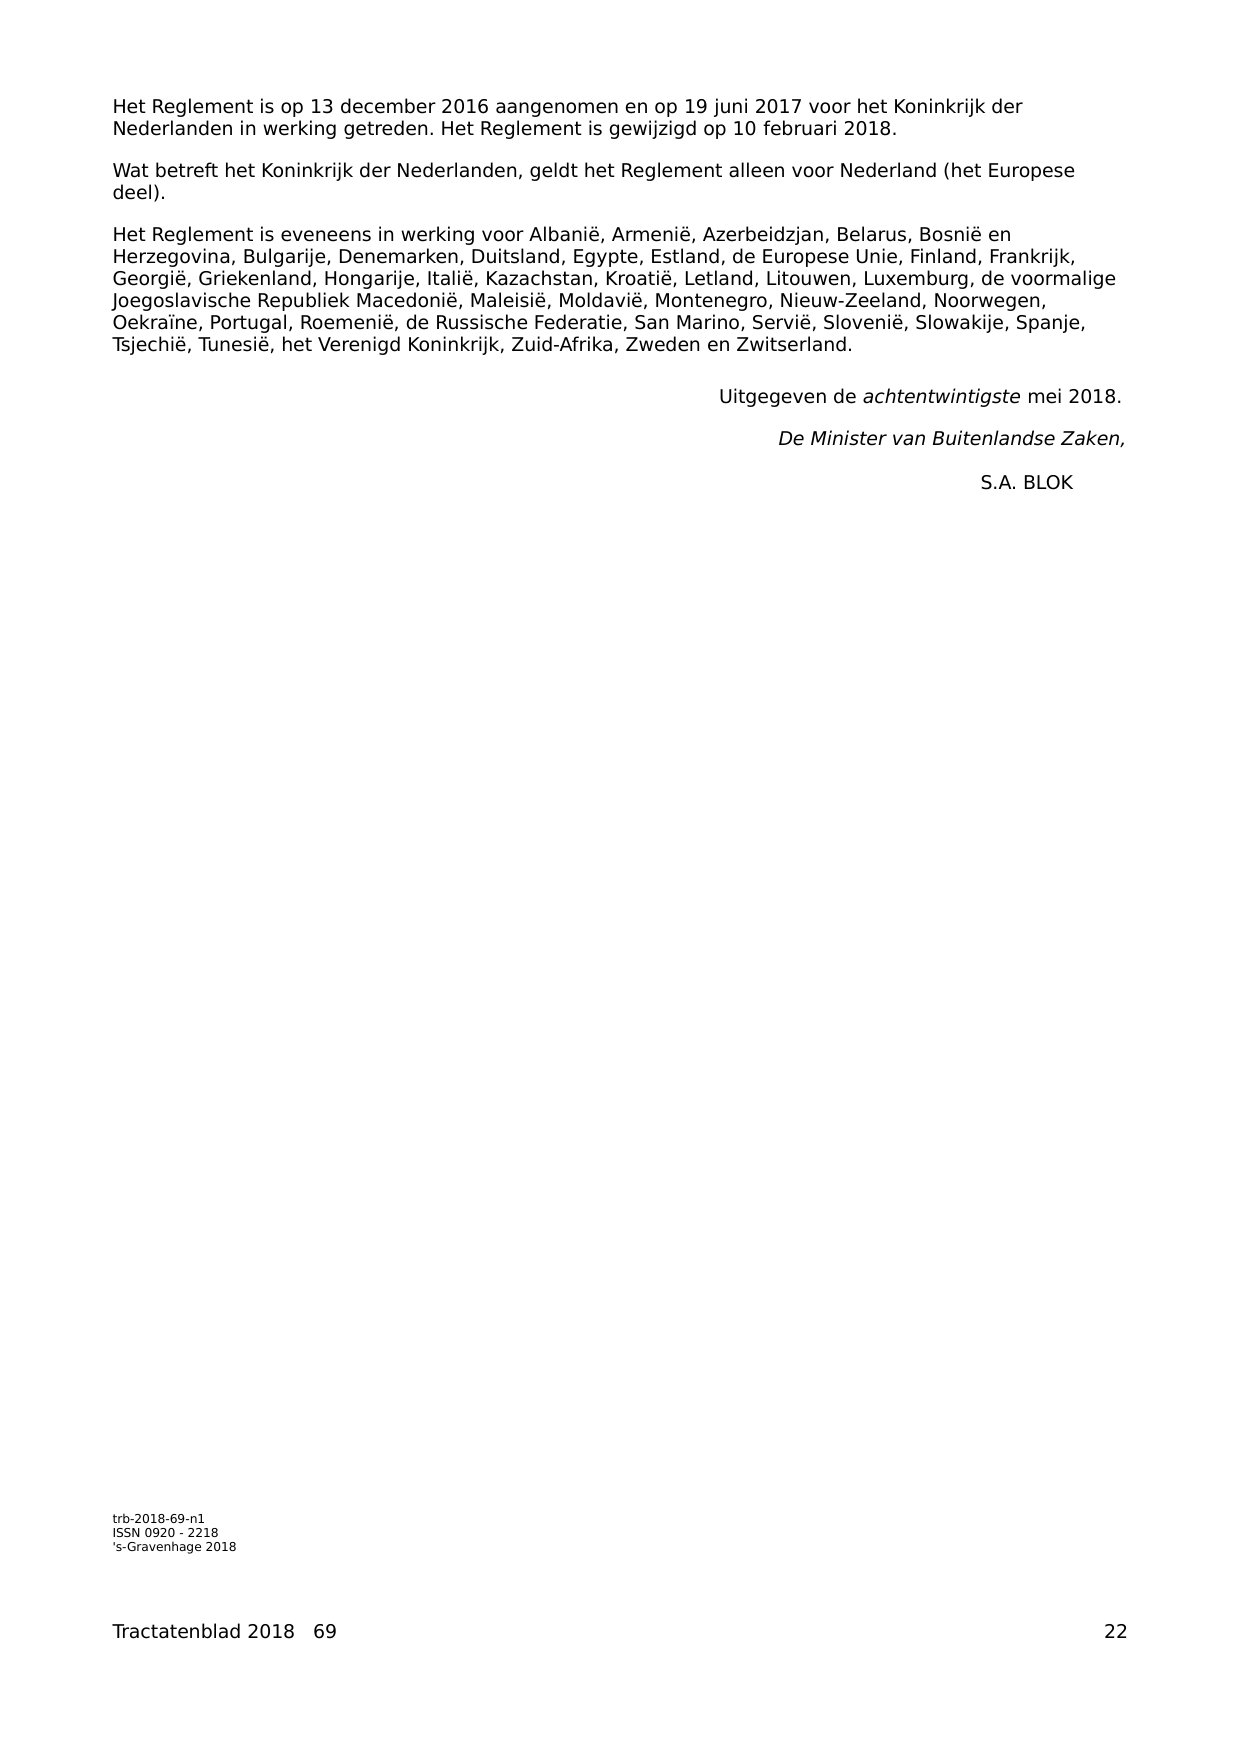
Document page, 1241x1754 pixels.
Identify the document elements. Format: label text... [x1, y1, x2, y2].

text Het Reglement is eveneens in werking voor Albanië, Armenië, Azerbeidzjan, Belarus, Bosnië en Herzegovina, Bulgarije, Denemarken, Duitsland, Egypte, Estland, de Europese Unie, Finland, Frankrijk, Georgië, Griekenland, Hongarije, Italië, Kazachstan, Kroatië, Letland, Litouwen, Luxemburg, de voormalige Joegoslavische Republiek Macedonië, Maleisië, Moldavië, Montenegro, Nieuw-Zeeland, Noorwegen, Oekraïne, Portugal, Roemenië, de Russische Federatie, San Marino, Servië, Slovenië, Slowakije, Spanje, Tsjechië, Tunesië, het Verenigd Koninkrijk, Zuid-Afrika, Zweden en Zwitserland. [112, 224, 1128, 356]
text Uitgegeven de achtentwintigste mei 2018. [112, 386, 1128, 408]
text De Minister van Buitenlandse Zaken, S.A. BLOK [112, 428, 1128, 494]
text Wat betreft het Koninkrijk der Nederlanden, geldt het Reglement alleen voor Nederland (het Europese deel). [112, 160, 1128, 204]
text trb-2018-69-n1 [112, 1512, 346, 1526]
text 's-Gravenhage 2018 [112, 1540, 346, 1554]
text Het Reglement is op 13 december 2016 aangenomen en op 19 juni 2017 voor het Koninkrijk der Nederlanden in werking getreden. Het Reglement is gewijzigd op 10 februari 2018. [112, 96, 1128, 140]
text ISSN 0920 - 2218 [112, 1526, 346, 1540]
